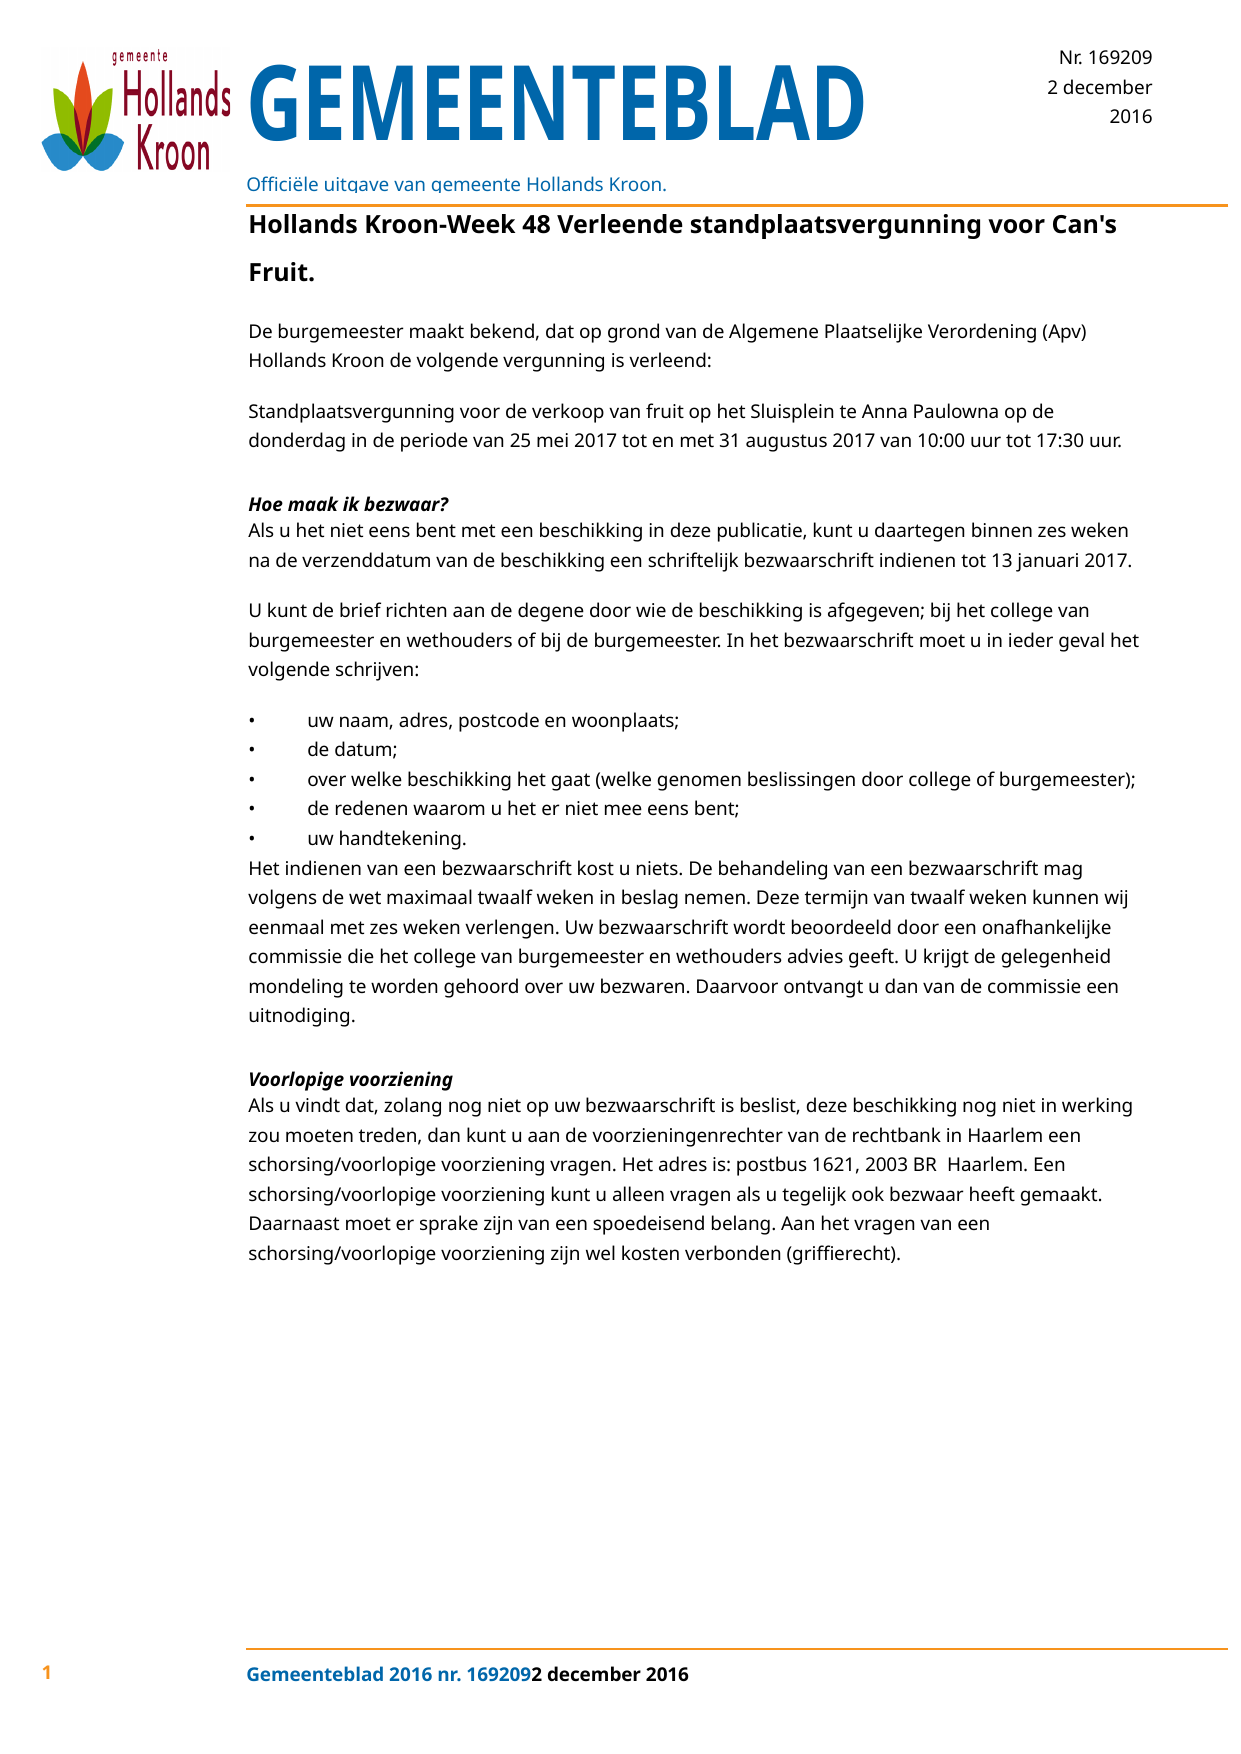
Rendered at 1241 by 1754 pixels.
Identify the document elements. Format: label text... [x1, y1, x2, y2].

list uw naam, adres, postcode en woonplaats; [248, 707, 1152, 732]
list de datum; [248, 736, 1152, 762]
picture [41, 47, 231, 172]
text Als u het niet eens bent met een beschikking in deze publicatie, kunt u daartegen binnen zes weken na de verzenddatum van de beschikking een schriftelijk bezwaarschrift indienen tot 13 januari 2017. [248, 517, 1152, 572]
text Als u vindt dat, zolang nog niet op uw bezwaarschrift is beslist, deze beschikking nog niet in werking zou moeten treden, dan kunt u aan de voorzieningenrechter van de rechtbank in Haarlem een schorsing/voorlopige voorziening vragen. Het adres is: postbus 1621, 2003 BR Haarlem. Een schorsing/voorlopige voorziening kunt u alleen vragen als u tegelijk ook bezwaar heeft gemaakt. Daarnaast moet er sprake zijn van een spoedeisend belang. Aan het vragen van een schorsing/voorlopige voorziening zijn wel kosten verbonden (griffierecht). [248, 1092, 1152, 1266]
text Hoe maak ik bezwaar? [248, 491, 1152, 517]
list over welke beschikking het gaat (welke genomen beslissingen door college of burgemeester); [248, 766, 1152, 792]
text Standplaatsvergunning voor de verkoop van fruit op het Sluisplein te Anna Paulowna op de donderdag in de periode van 25 mei 2017 tot en met 31 augustus 2017 van 10:00 uur tot 17:30 uur. [248, 398, 1152, 453]
text Het indienen van een bezwaarschrift kost u niets. De behandeling van een bezwaarschrift mag volgens de wet maximaal twaalf weken in beslag nemen. Deze termijn van twaalf weken kunnen wij eenmaal met zes weken verlengen. Uw bezwaarschrift wordt beoordeeld door een onafhankelijke commissie die het college van burgemeester en wethouders advies geeft. U krijgt de gelegenheid mondeling te worden gehoord over uw bezwaren. Daarvoor ontvangt u dan van de commissie een uitnodiging. [248, 855, 1152, 1028]
text De burgemeester maakt bekend, dat op grond van de Algemene Plaatselijke Verordening (Apv) Hollands Kroon de volgende vergunning is verleend: [248, 318, 1152, 373]
text Hollands Kroon-Week 48 Verleende standplaatsvergunning voor Can's Fruit. [248, 207, 1152, 288]
text U kunt de brief richten aan de degene door wie de beschikking is afgegeven; bij het college van burgemeester en wethouders of bij de burgemeester. In het bezwaarschrift moet u in ieder geval het volgende schrijven: [248, 597, 1152, 682]
text Voorlopige voorziening [248, 1067, 1152, 1092]
list uw handtekening. [248, 825, 1152, 851]
list de redenen waarom u het er niet mee eens bent; [248, 796, 1152, 821]
